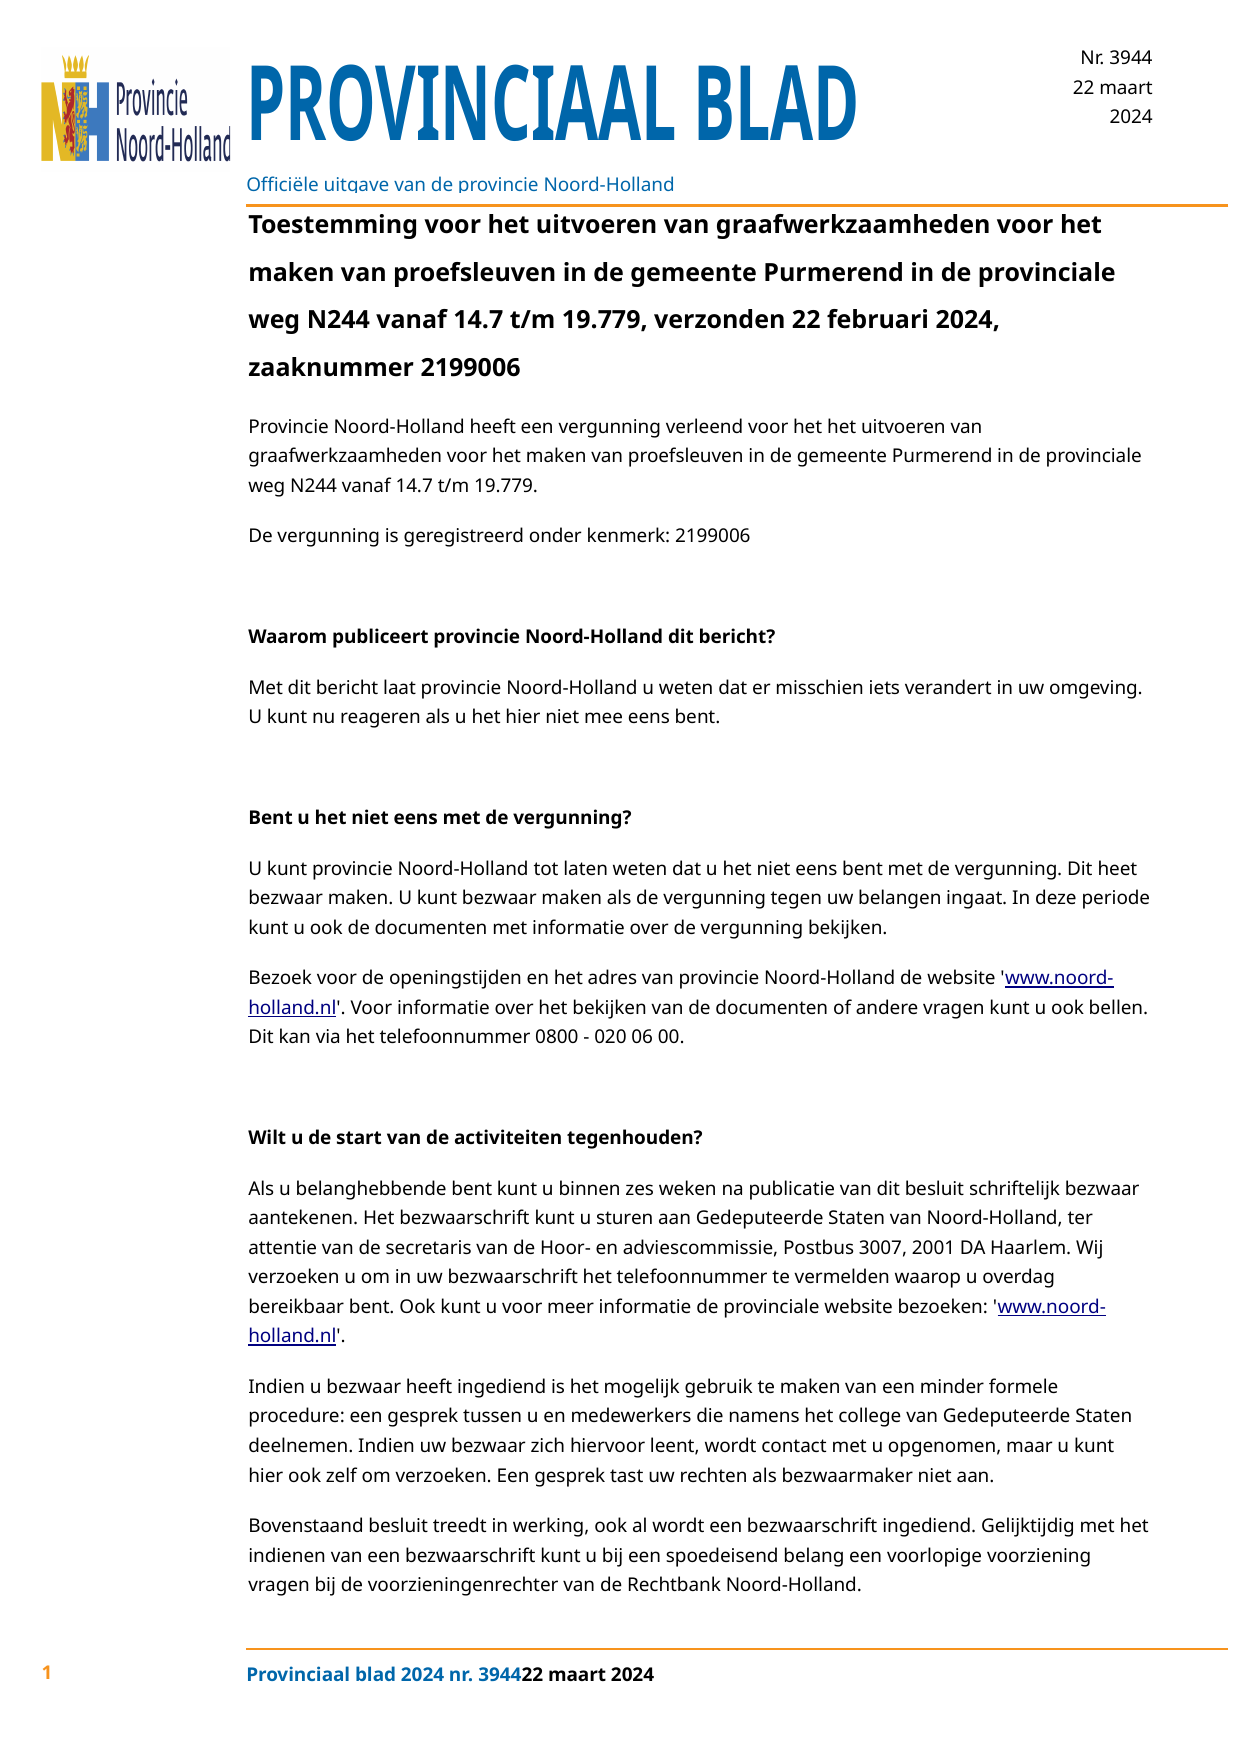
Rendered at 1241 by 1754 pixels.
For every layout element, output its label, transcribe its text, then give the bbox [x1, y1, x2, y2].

text De vergunning is geregistreerd onder kenmerk: 2199006 [248, 523, 1152, 548]
text Als u belanghebbende bent kunt u binnen zes weken na publicatie van dit besluit schriftelijk bezwaar aantekenen. Het bezwaarschrift kunt u sturen aan Gedeputeerde Staten van Noord-Holland, ter attentie van de secretaris van de Hoor- en adviescommissie, Postbus 3007, 2001 DA Haarlem. Wij verzoeken u om in uw bezwaarschrift het telefoonnummer te vermelden waarop u overdag bereikbaar bent. Ook kunt u voor meer informatie de provinciale website bezoeken: 'www.noord-holland.nl'. [248, 1175, 1152, 1348]
text Waarom publiceert provincie Noord-Holland dit bericht? [248, 623, 1152, 649]
text Toestemming voor het uitvoeren van graafwerkzaamheden voor het maken van proefsleuven in de gemeente Purmerend in de provinciale weg N244 vanaf 14.7 t/m 19.779, verzonden 22 februari 2024, zaaknummer 2199006 [248, 207, 1152, 384]
text Met dit bericht laat provincie Noord-Holland u weten dat er misschien iets verandert in uw omgeving. U kunt nu reageren als u het hier niet mee eens bent. [248, 674, 1152, 729]
text Provincie Noord-Holland heeft een vergunning verleend voor het het uitvoeren van graafwerkzaamheden voor het maken van proefsleuven in de gemeente Purmerend in de provinciale weg N244 vanaf 14.7 t/m 19.779. [248, 413, 1152, 498]
text Bezoek voor de openingstijden en het adres van provincie Noord-Holland de website 'www.noord-holland.nl'. Voor informatie over het bekijken van de documenten of andere vragen kunt u ook bellen. Dit kan via het telefoonnummer 0800 - 020 06 00. [248, 964, 1152, 1049]
text Indien u bezwaar heeft ingediend is het mogelijk gebruik te maken van een minder formele procedure: een gesprek tussen u en medewerkers die namens het college van Gedeputeerde Staten deelnemen. Indien uw bezwaar zich hiervoor leent, wordt contact met u opgenomen, maar u kunt hier ook zelf om verzoeken. Een gesprek tast uw rechten als bezwaarmaker niet aan. [248, 1373, 1152, 1488]
text Bent u het niet eens met de vergunning? [248, 804, 1152, 830]
text Wilt u de start van de activiteiten tegenhouden? [248, 1124, 1152, 1150]
text Bovenstaand besluit treedt in werking, ook al wordt een bezwaarschrift ingediend. Gelijktijdig met het indienen van een bezwaarschrift kunt u bij een spoedeisend belang een voorlopige voorziening vragen bij de voorzieningenrechter van de Rechtbank Noord-Holland. [248, 1512, 1152, 1597]
picture [41, 47, 231, 172]
text U kunt provincie Noord-Holland tot laten weten dat u het niet eens bent met de vergunning. Dit heet bezwaar maken. U kunt bezwaar maken als de vergunning tegen uw belangen ingaat. In deze periode kunt u ook de documenten met informatie over de vergunning bekijken. [248, 855, 1152, 940]
